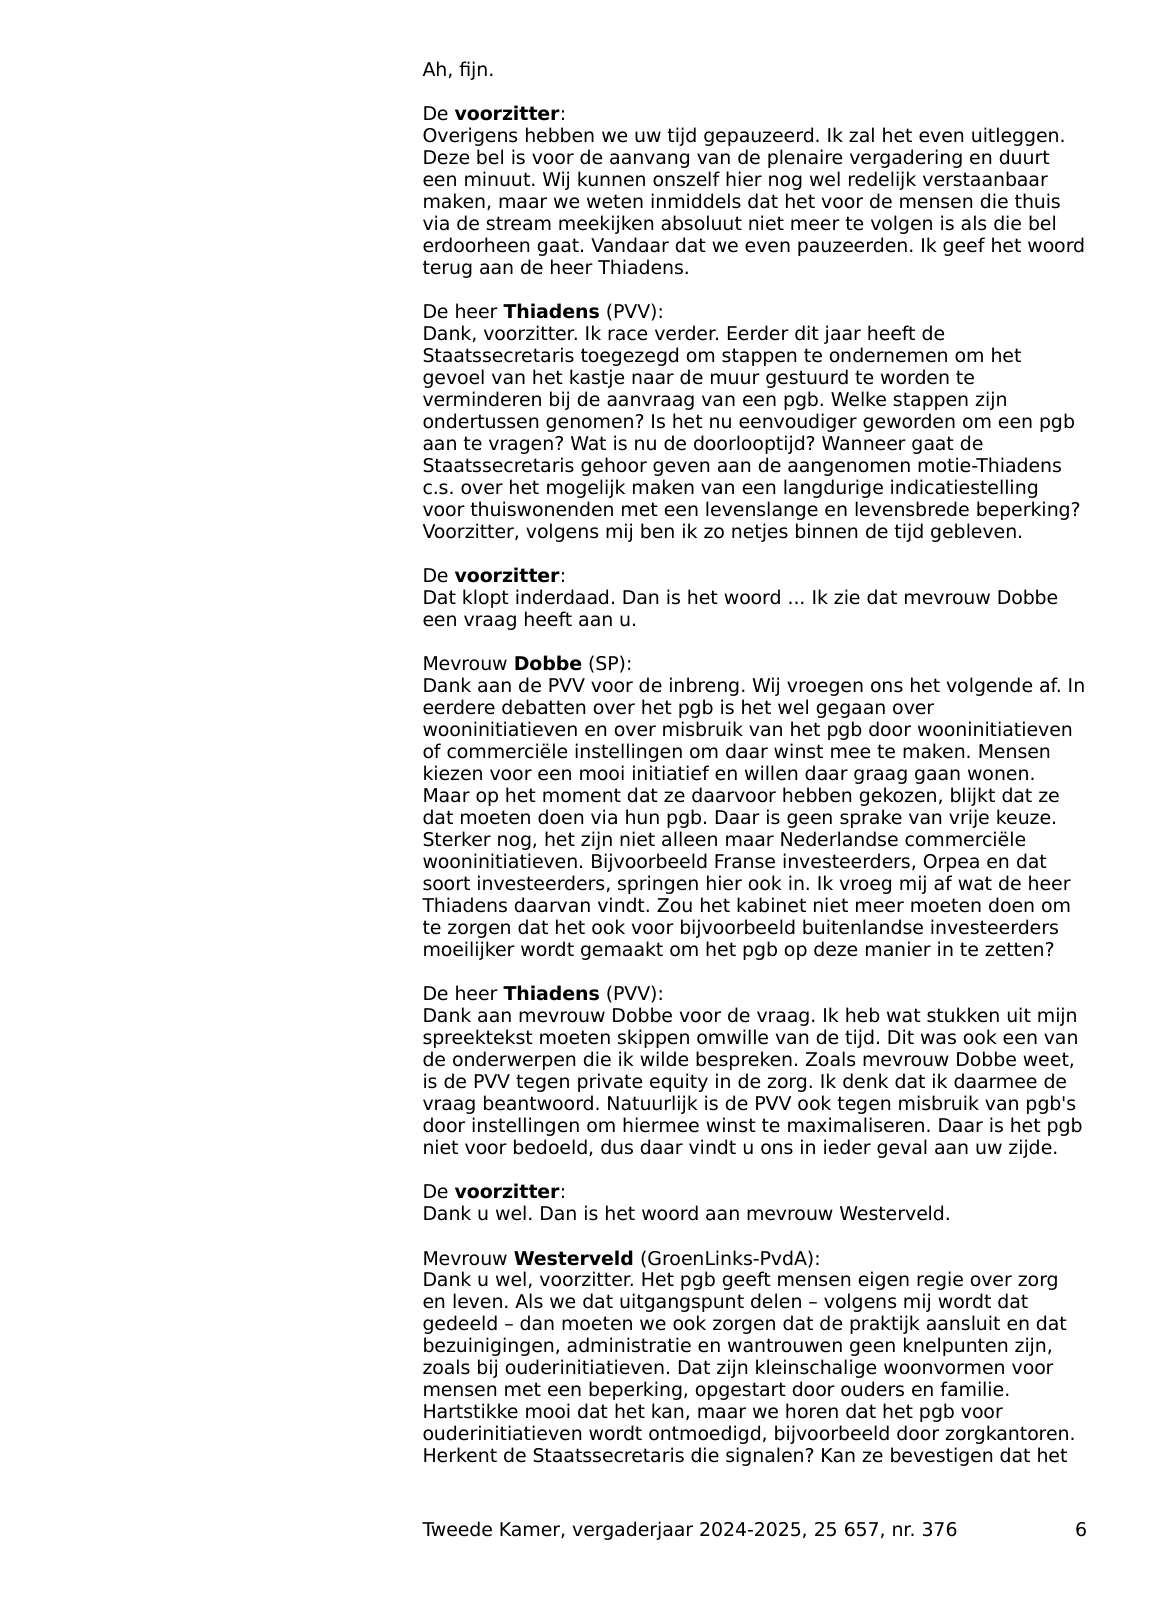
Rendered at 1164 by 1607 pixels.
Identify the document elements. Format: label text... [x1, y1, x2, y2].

text De heer Thiadens (PVV): [422, 983, 1087, 1005]
text Dank u wel. Dan is het woord aan mevrouw Westerveld. [422, 1203, 1087, 1225]
text Dank u wel, voorzitter. Het pgb geeft mensen eigen regie over zorg en leven. Als we dat uitgangspunt delen – volgens mij wordt dat gedeeld – dan moeten we ook zorgen dat de praktijk aansluit en dat bezuinigingen, administratie en wantrouwen geen knelpunten zijn, zoals bij ouderinitiatieven. Dat zijn kleinschalige woonvormen voor mensen met een beperking, opgestart door ouders en familie. Hartstikke mooi dat het kan, maar we horen dat het pgb voor ouderinitiatieven wordt ontmoedigd, bijvoorbeeld door zorgkantoren. Herkent de Staatssecretaris die signalen? Kan ze bevestigen dat het [422, 1269, 1087, 1467]
text Dank aan de PVV voor de inbreng. Wij vroegen ons het volgende af. In eerdere debatten over het pgb is het wel gegaan over wooninitiatieven en over misbruik van het pgb door wooninitiatieven of commerciële instellingen om daar winst mee te maken. Mensen kiezen voor een mooi initiatief en willen daar graag gaan wonen. Maar op het moment dat ze daarvoor hebben gekozen, blijkt dat ze dat moeten doen via hun pgb. Daar is geen sprake van vrije keuze. Sterker nog, het zijn niet alleen maar Nederlandse commerciële wooninitiatieven. Bijvoorbeeld Franse investeerders, Orpea en dat soort investeerders, springen hier ook in. Ik vroeg mij af wat de heer Thiadens daarvan vindt. Zou het kabinet niet meer moeten doen om te zorgen dat het ook voor bijvoorbeeld buitenlandse investeerders moeilijker wordt gemaakt om het pgb op deze manier in te zetten? [422, 675, 1087, 961]
text Dank aan mevrouw Dobbe voor de vraag. Ik heb wat stukken uit mijn spreektekst moeten skippen omwille van de tijd. Dit was ook een van de onderwerpen die ik wilde bespreken. Zoals mevrouw Dobbe weet, is de PVV tegen private equity in de zorg. Ik denk dat ik daarmee de vraag beantwoord. Natuurlijk is de PVV ook tegen misbruik van pgb's door instellingen om hiermee winst te maximaliseren. Daar is het pgb niet voor bedoeld, dus daar vindt u ons in ieder geval aan uw zijde. [422, 1005, 1087, 1159]
text Dank, voorzitter. Ik race verder. Eerder dit jaar heeft de Staatssecretaris toegezegd om stappen te ondernemen om het gevoel van het kastje naar de muur gestuurd te worden te verminderen bij de aanvraag van een pgb. Welke stappen zijn ondertussen genomen? Is het nu eenvoudiger geworden om een pgb aan te vragen? Wat is nu de doorlooptijd? Wanneer gaat de Staatssecretaris gehoor geven aan de aangenomen motie-Thiadens c.s. over het mogelijk maken van een langdurige indicatiestelling voor thuiswonenden met een levenslange en levensbrede beperking? [422, 323, 1087, 521]
text De heer Thiadens (PVV): [422, 301, 1087, 323]
text Dat klopt inderdaad. Dan is het woord ... Ik zie dat mevrouw Dobbe een vraag heeft aan u. [422, 587, 1087, 631]
text Overigens hebben we uw tijd gepauzeerd. Ik zal het even uitleggen. Deze bel is voor de aanvang van de plenaire vergadering en duurt een minuut. Wij kunnen onszelf hier nog wel redelijk verstaanbaar maken, maar we weten inmiddels dat het voor de mensen die thuis via de stream meekijken absoluut niet meer te volgen is als die bel erdoorheen gaat. Vandaar dat we even pauzeerden. Ik geef het woord terug aan de heer Thiadens. [422, 125, 1087, 279]
text Mevrouw Westerveld (GroenLinks-PvdA): [422, 1247, 1087, 1269]
text Ah, fijn. [422, 59, 1087, 81]
text De voorzitter: [422, 103, 1087, 125]
text Voorzitter, volgens mij ben ik zo netjes binnen de tijd gebleven. [422, 521, 1087, 543]
text De voorzitter: [422, 565, 1087, 587]
text De voorzitter: [422, 1181, 1087, 1203]
text Mevrouw Dobbe (SP): [422, 653, 1087, 675]
